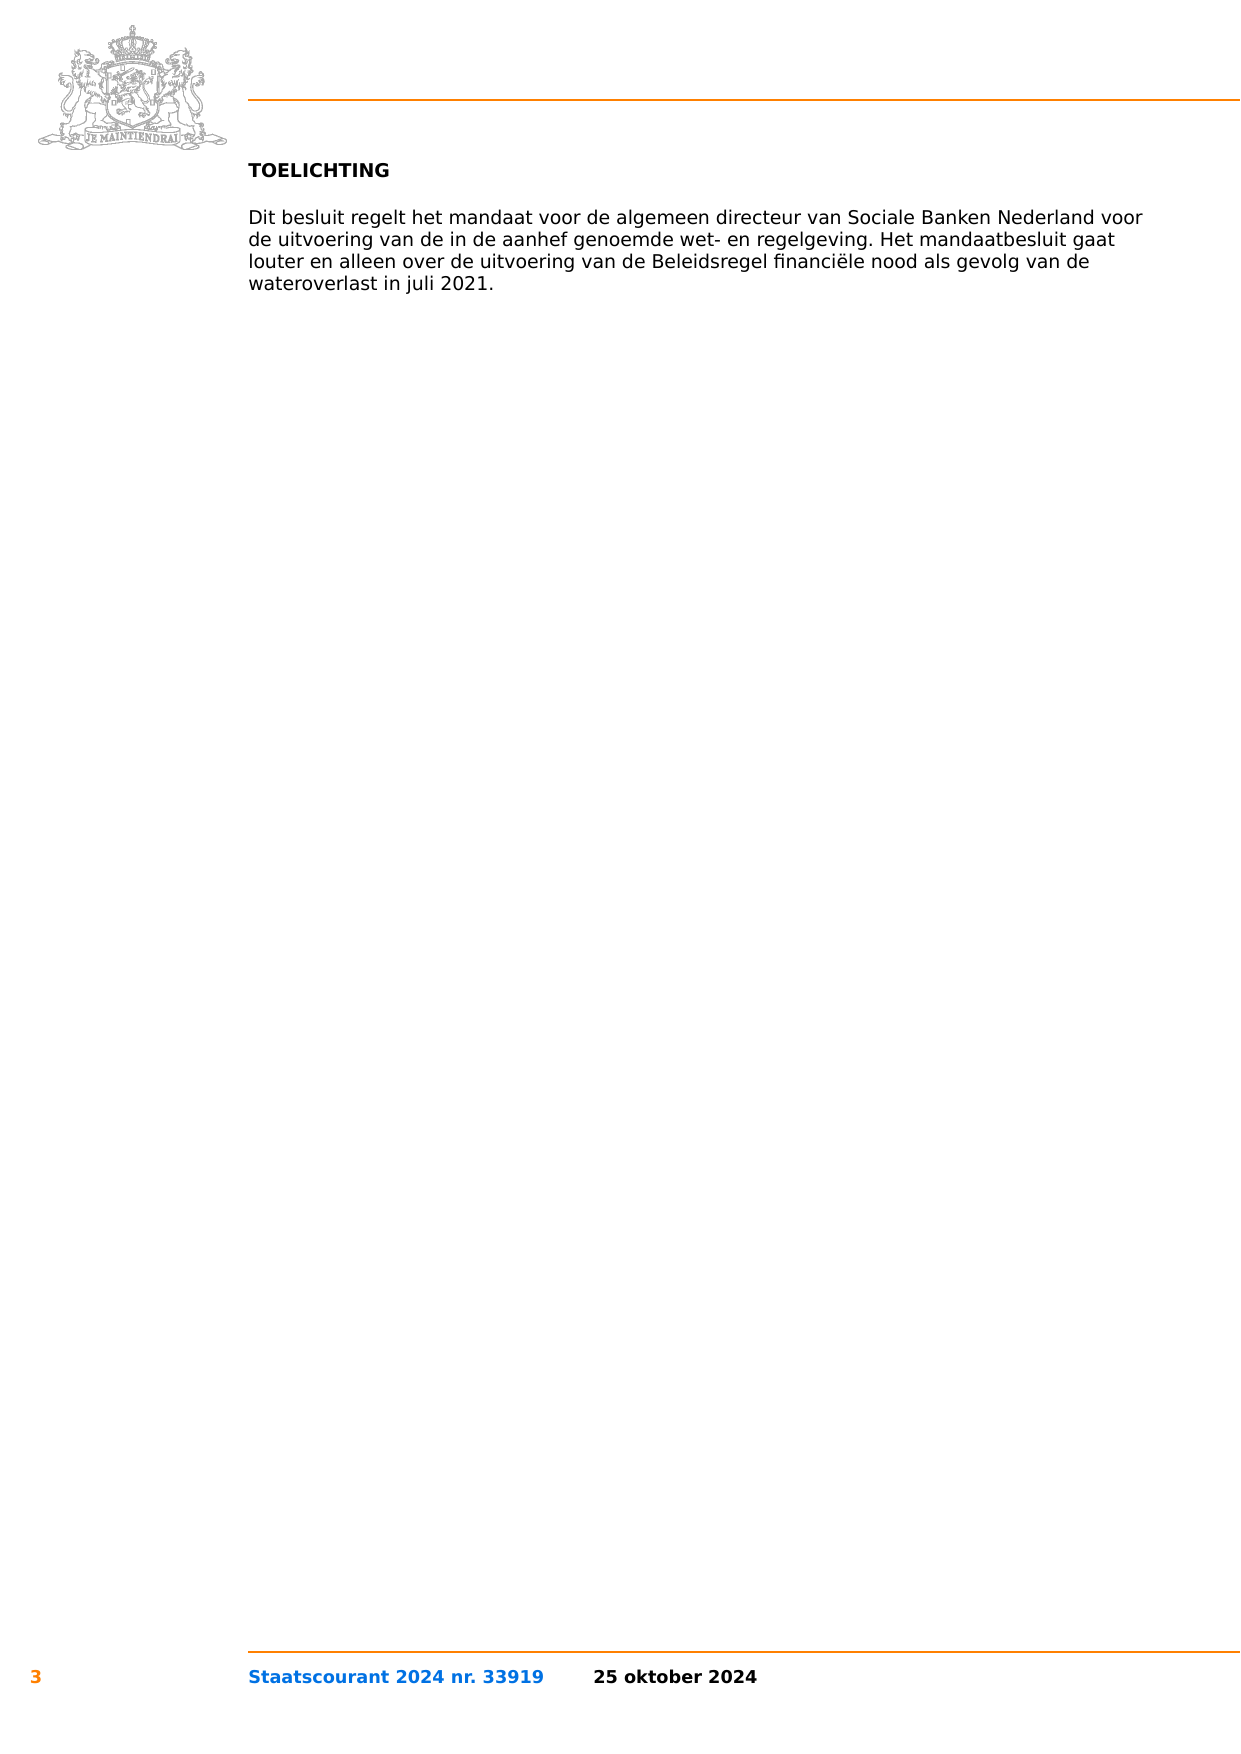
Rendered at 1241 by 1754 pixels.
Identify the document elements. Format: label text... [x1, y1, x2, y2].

picture [38, 25, 227, 150]
subtitle TOELICHTING [248, 160, 1163, 182]
text Dit besluit regelt het mandaat voor de algemeen directeur van Sociale Banken Nederland voor de uitvoering van de in de aanhef genoemde wet- en regelgeving. Het mandaatbesluit gaat louter en alleen over de uitvoering van de Beleidsregel financiële nood als gevolg van de wateroverlast in juli 2021. [248, 207, 1163, 295]
